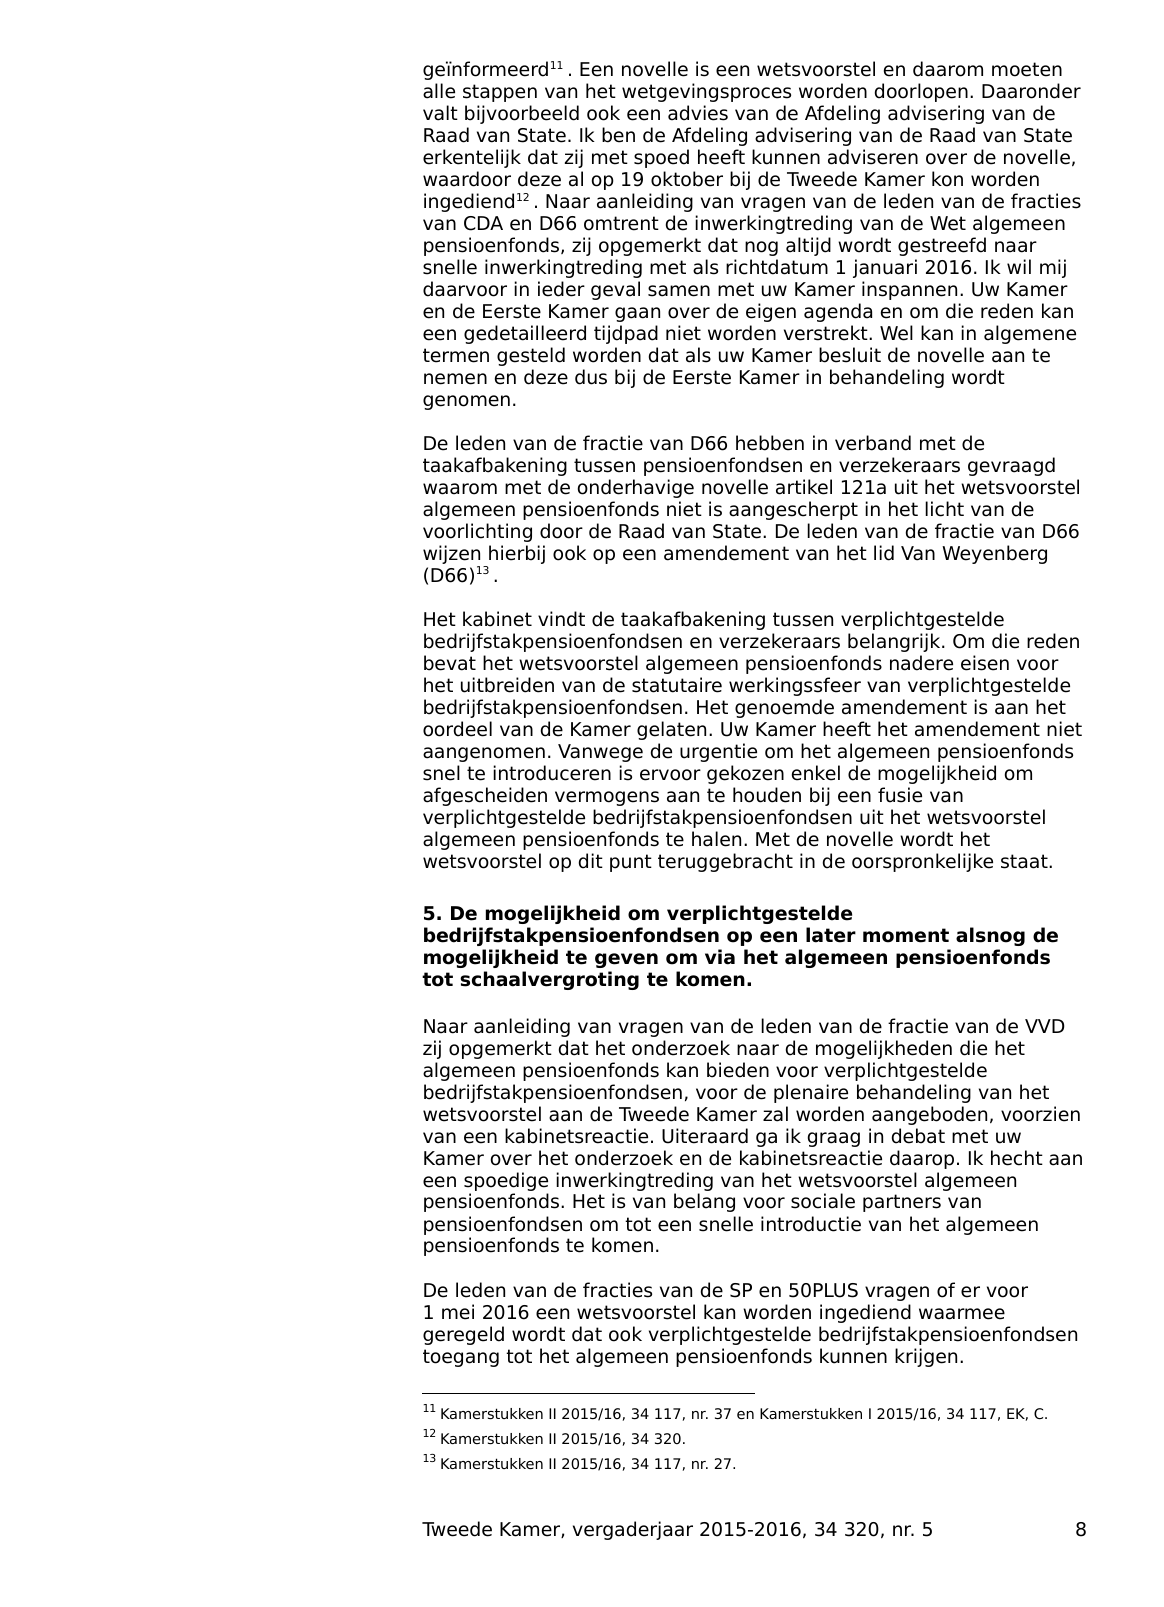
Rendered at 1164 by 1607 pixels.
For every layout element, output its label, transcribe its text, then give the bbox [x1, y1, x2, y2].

text De leden van de fracties van de SP en 50PLUS vragen of er voor 1 mei 2016 een wetsvoorstel kan worden ingediend waarmee geregeld wordt dat ook verplichtgestelde bedrijfstakpensioenfondsen toegang tot het algemeen pensioenfonds kunnen krijgen. [422, 1279, 1087, 1367]
text De leden van de fractie van D66 hebben in verband met de taakafbakening tussen pensioenfondsen en verzekeraars gevraagd waarom met de onderhavige novelle artikel 121a uit het wetsvoorstel algemeen pensioenfonds niet is aangescherpt in het licht van de voorlichting door de Raad van State. De leden van de fractie van D66 wijzen hierbij ook op een amendement van het lid Van Weyenberg (D66). [422, 433, 1087, 587]
text Kamerstukken II 2015/16, 34 117, nr. 27. [422, 1452, 1087, 1474]
text Kamerstukken II 2015/16, 34 320. [422, 1427, 1087, 1449]
text Kamerstukken II 2015/16, 34 117, nr. 37 en Kamerstukken I 2015/16, 34 117, EK, C. [422, 1402, 1087, 1424]
text Het kabinet vindt de taakafbakening tussen verplichtgestelde bedrijfstakpensioenfondsen en verzekeraars belangrijk. Om die reden bevat het wetsvoorstel algemeen pensioenfonds nadere eisen voor het uitbreiden van de statutaire werkingssfeer van verplichtgestelde bedrijfstakpensioenfondsen. Het genoemde amendement is aan het oordeel van de Kamer gelaten. Uw Kamer heeft het amendement niet aangenomen. Vanwege de urgentie om het algemeen pensioenfonds snel te introduceren is ervoor gekozen enkel de mogelijkheid om afgescheiden vermogens aan te houden bij een fusie van verplichtgestelde bedrijfstakpensioenfondsen uit het wetsvoorstel algemeen pensioenfonds te halen. Met de novelle wordt het wetsvoorstel op dit punt teruggebracht in de oorspronkelijke staat. [422, 609, 1087, 873]
text geïnformeerd. Een novelle is een wetsvoorstel en daarom moeten alle stappen van het wetgevingsproces worden doorlopen. Daaronder valt bijvoorbeeld ook een advies van de Afdeling advisering van de Raad van State. Ik ben de Afdeling advisering van de Raad van State erkentelijk dat zij met spoed heeft kunnen adviseren over de novelle, waardoor deze al op 19 oktober bij de Tweede Kamer kon worden ingediend. Naar aanleiding van vragen van de leden van de fracties van CDA en D66 omtrent de inwerkingtreding van de Wet algemeen pensioenfonds, zij opgemerkt dat nog altijd wordt gestreefd naar snelle inwerkingtreding met als richtdatum 1 januari 2016. Ik wil mij daarvoor in ieder geval samen met uw Kamer inspannen. Uw Kamer en de Eerste Kamer gaan over de eigen agenda en om die reden kan een gedetailleerd tijdpad niet worden verstrekt. Wel kan in algemene termen gesteld worden dat als uw Kamer besluit de novelle aan te nemen en deze dus bij de Eerste Kamer in behandeling wordt genomen. [422, 59, 1087, 411]
text Naar aanleiding van vragen van de leden van de fractie van de VVD zij opgemerkt dat het onderzoek naar de mogelijkheden die het algemeen pensioenfonds kan bieden voor verplichtgestelde bedrijfstakpensioenfondsen, voor de plenaire behandeling van het wetsvoorstel aan de Tweede Kamer zal worden aangeboden, voorzien van een kabinetsreactie. Uiteraard ga ik graag in debat met uw Kamer over het onderzoek en de kabinetsreactie daarop. Ik hecht aan een spoedige inwerkingtreding van het wetsvoorstel algemeen pensioenfonds. Het is van belang voor sociale partners van pensioenfondsen om tot een snelle introductie van het algemeen pensioenfonds te komen. [422, 1016, 1087, 1257]
subtitle 5. De mogelijkheid om verplichtgestelde bedrijfstakpensioenfondsen op een later moment alsnog de mogelijkheid te geven om via het algemeen pensioenfonds tot schaalvergroting te komen. [422, 903, 1087, 991]
